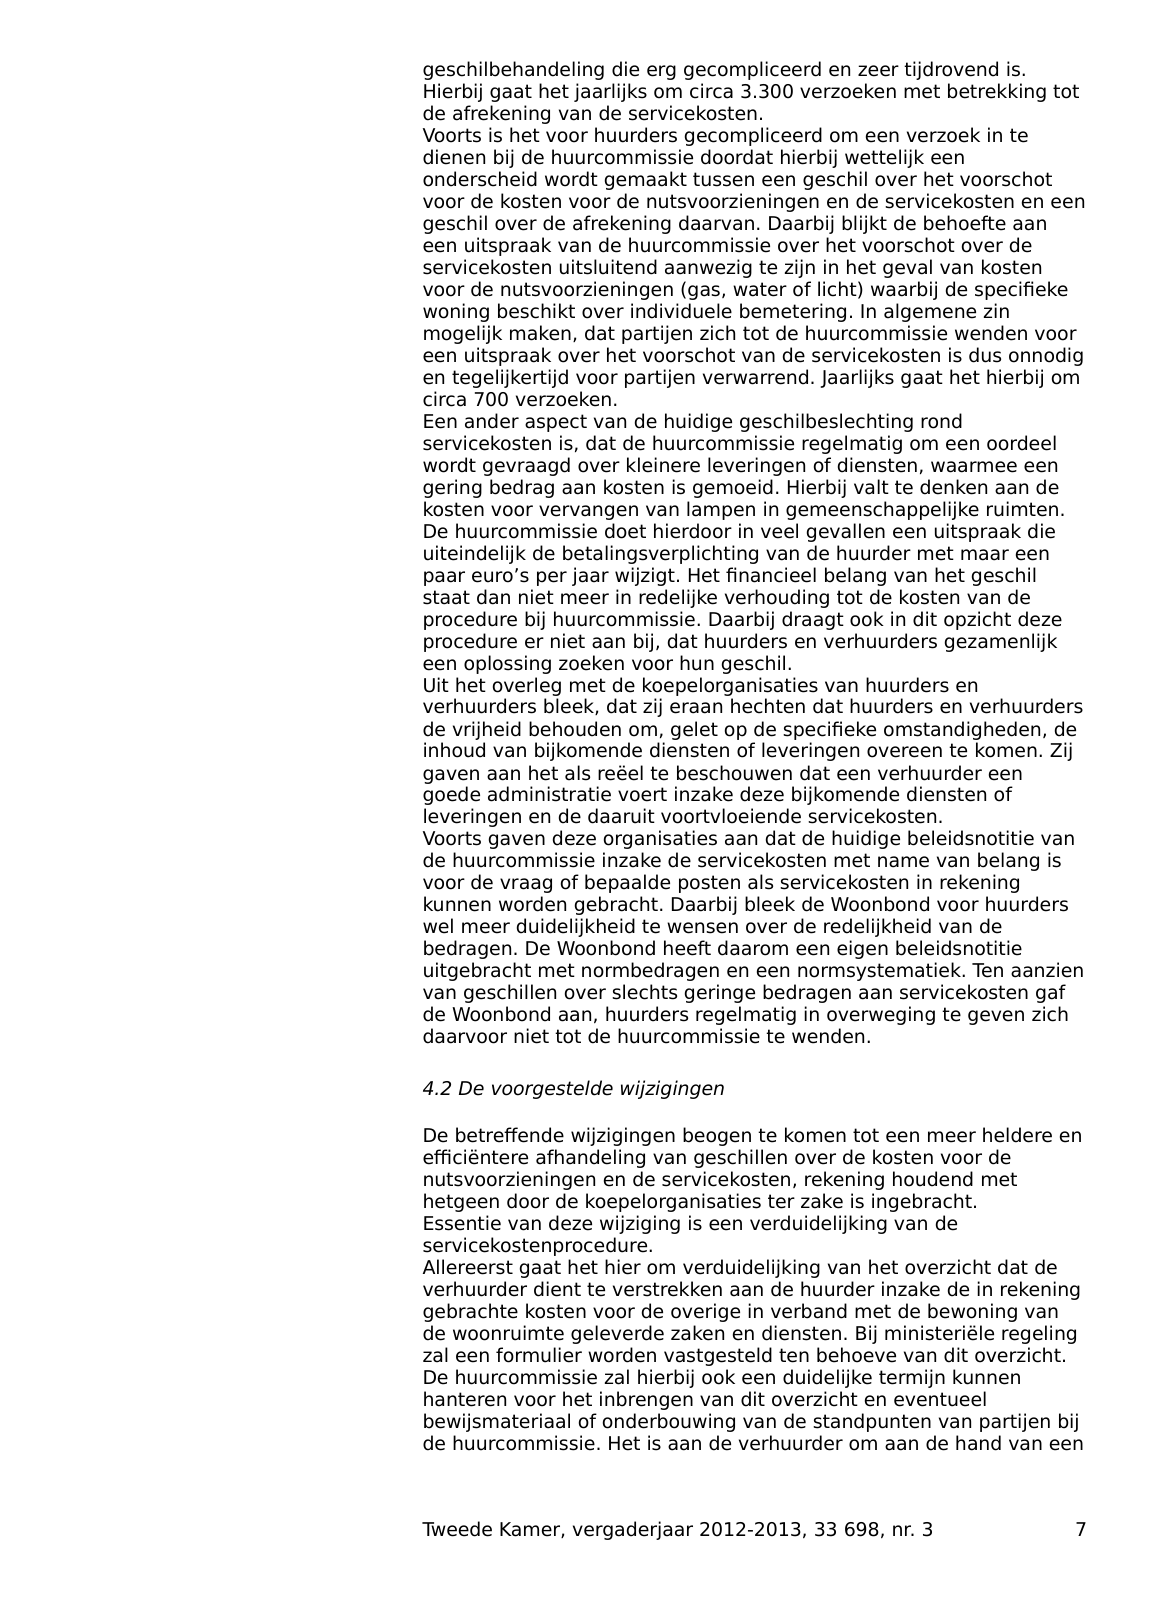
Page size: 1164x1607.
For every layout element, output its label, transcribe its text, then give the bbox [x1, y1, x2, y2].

text De betreffende wijzigingen beogen te komen tot een meer heldere en efficiëntere afhandeling van geschillen over de kosten voor de nutsvoorzieningen en de servicekosten, rekening houdend met hetgeen door de koepelorganisaties ter zake is ingebracht. [422, 1125, 1087, 1213]
text Essentie van deze wijziging is een verduidelijking van de servicekostenprocedure. [422, 1213, 1087, 1257]
text Allereerst gaat het hier om verduidelijking van het overzicht dat de verhuurder dient te verstrekken aan de huurder inzake de in rekening gebrachte kosten voor de overige in verband met de bewoning van de woonruimte geleverde zaken en diensten. Bij ministeriële regeling zal een formulier worden vastgesteld ten behoeve van dit overzicht. De huurcommissie zal hierbij ook een duidelijke termijn kunnen hanteren voor het inbrengen van dit overzicht en eventueel bewijsmateriaal of onderbouwing van de standpunten van partijen bij de huurcommissie. Het is aan de verhuurder om aan de hand van een [422, 1257, 1087, 1455]
text Uit het overleg met de koepelorganisaties van huurders en verhuurders bleek, dat zij eraan hechten dat huurders en verhuurders de vrijheid behouden om, gelet op de specifieke omstandigheden, de inhoud van bijkomende diensten of leveringen overeen te komen. Zij gaven aan het als reëel te beschouwen dat een verhuurder een goede administratie voert inzake deze bijkomende diensten of leveringen en de daaruit voortvloeiende servicekosten. [422, 674, 1087, 828]
text geschilbehandeling die erg gecompliceerd en zeer tijdrovend is. Hierbij gaat het jaarlijks om circa 3.300 verzoeken met betrekking tot de afrekening van de servicekosten. [422, 59, 1087, 125]
text Voorts gaven deze organisaties aan dat de huidige beleidsnotitie van de huurcommissie inzake de servicekosten met name van belang is voor de vraag of bepaalde posten als servicekosten in rekening kunnen worden gebracht. Daarbij bleek de Woonbond voor huurders wel meer duidelijkheid te wensen over de redelijkheid van de bedragen. De Woonbond heeft daarom een eigen beleidsnotitie uitgebracht met normbedragen en een normsystematiek. Ten aanzien van geschillen over slechts geringe bedragen aan servicekosten gaf de Woonbond aan, huurders regelmatig in overweging te geven zich daarvoor niet tot de huurcommissie te wenden. [422, 828, 1087, 1048]
subtitle 4.2 De voorgestelde wijzigingen [422, 1078, 1087, 1100]
text Een ander aspect van de huidige geschilbeslechting rond servicekosten is, dat de huurcommissie regelmatig om een oordeel wordt gevraagd over kleinere leveringen of diensten, waarmee een gering bedrag aan kosten is gemoeid. Hierbij valt te denken aan de kosten voor vervangen van lampen in gemeenschappelijke ruimten. De huurcommissie doet hierdoor in veel gevallen een uitspraak die uiteindelijk de betalingsverplichting van de huurder met maar een paar euro’s per jaar wijzigt. Het financieel belang van het geschil staat dan niet meer in redelijke verhouding tot de kosten van de procedure bij huurcommissie. Daarbij draagt ook in dit opzicht deze procedure er niet aan bij, dat huurders en verhuurders gezamenlijk een oplossing zoeken voor hun geschil. [422, 411, 1087, 674]
text Voorts is het voor huurders gecompliceerd om een verzoek in te dienen bij de huurcommissie doordat hierbij wettelijk een onderscheid wordt gemaakt tussen een geschil over het voorschot voor de kosten voor de nutsvoorzieningen en de servicekosten en een geschil over de afrekening daarvan. Daarbij blijkt de behoefte aan een uitspraak van de huurcommissie over het voorschot over de servicekosten uitsluitend aanwezig te zijn in het geval van kosten voor de nutsvoorzieningen (gas, water of licht) waarbij de specifieke woning beschikt over individuele bemetering. In algemene zin mogelijk maken, dat partijen zich tot de huurcommissie wenden voor een uitspraak over het voorschot van de servicekosten is dus onnodig en tegelijkertijd voor partijen verwarrend. Jaarlijks gaat het hierbij om circa 700 verzoeken. [422, 125, 1087, 411]
